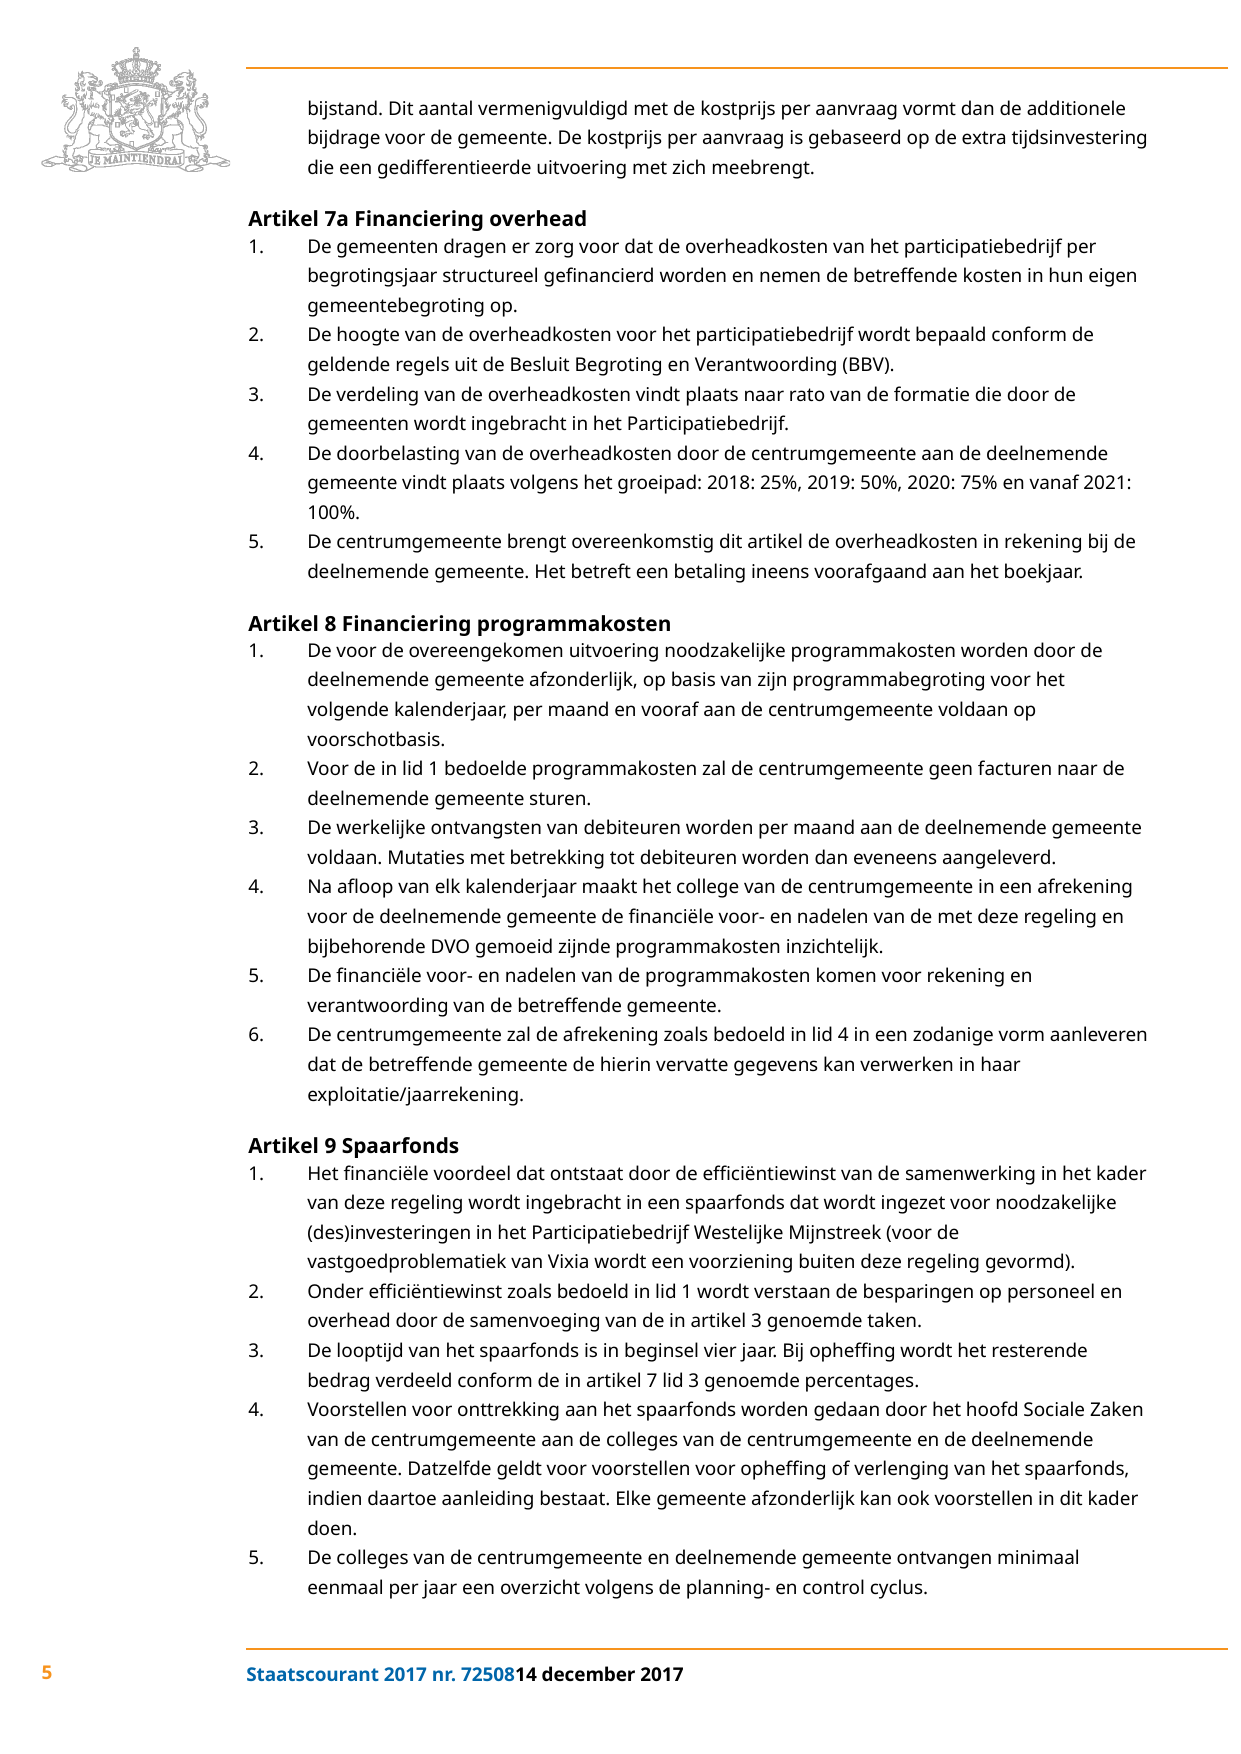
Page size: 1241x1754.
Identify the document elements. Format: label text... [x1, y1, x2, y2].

list Het financiële voordeel dat ontstaat door de efficiëntiewinst van de samenwerking in het kader van deze regeling wordt ingebracht in een spaarfonds dat wordt ingezet voor noodzakelijke (des)investeringen in het Participatiebedrijf Westelijke Mijnstreek (voor de vastgoedproblematiek van Vixia wordt een voorziening buiten deze regeling gevormd). [248, 1160, 1152, 1274]
list De werkelijke ontvangsten van debiteuren worden per maand aan de deelnemende gemeente voldaan. Mutaties met betrekking tot debiteuren worden dan eveneens aangeleverd. [248, 814, 1152, 870]
list De verdeling van de overheadkosten vindt plaats naar rato van de formatie die door de gemeenten wordt ingebracht in het Participatiebedrijf. [248, 381, 1152, 436]
list De doorbelasting van de overheadkosten door de centrumgemeente aan de deelnemende gemeente vindt plaats volgens het groeipad: 2018: 25%, 2019: 50%, 2020: 75% en vanaf 2021: 100%. [248, 440, 1152, 525]
list De looptijd van het spaarfonds is in beginsel vier jaar. Bij opheffing wordt het resterende bedrag verdeeld conform de in artikel 7 lid 3 genoemde percentages. [248, 1337, 1152, 1392]
picture [41, 47, 231, 172]
list Na afloop van elk kalenderjaar maakt het college van de centrumgemeente in een afrekening voor de deelnemende gemeente de financiële voor- en nadelen van de met deze regeling en bijbehorende DVO gemoeid zijnde programmakosten inzichtelijk. [248, 874, 1152, 959]
list De financiële voor- en nadelen van de programmakosten komen voor rekening en verantwoording van de betreffende gemeente. [248, 962, 1152, 1018]
list Voorstellen voor onttrekking aan het spaarfonds worden gedaan door het hoofd Sociale Zaken van de centrumgemeente aan de colleges van de centrumgemeente en de deelnemende gemeente. Datzelfde geldt voor voorstellen voor opheffing of verlenging van het spaarfonds, indien daartoe aanleiding bestaat. Elke gemeente afzonderlijk kan ook voorstellen in dit kader doen. [248, 1396, 1152, 1540]
list De colleges van de centrumgemeente en deelnemende gemeente ontvangen minimaal eenmaal per jaar een overzicht volgens de planning- en control cyclus. [248, 1544, 1152, 1599]
list De voor de overeengekomen uitvoering noodzakelijke programmakosten worden door de deelnemende gemeente afzonderlijk, op basis van zijn programmabegroting voor het volgende kalenderjaar, per maand en vooraf aan de centrumgemeente voldaan op voorschotbasis. [248, 637, 1152, 752]
list De hoogte van de overheadkosten voor het participatiebedrijf wordt bepaald conform de geldende regels uit de Besluit Begroting en Verantwoording (BBV). [248, 322, 1152, 377]
text Artikel 7a Financiering overhead [248, 204, 1152, 233]
list De gemeenten dragen er zorg voor dat de overheadkosten van het participatiebedrijf per begrotingsjaar structureel gefinancierd worden en nemen de betreffende kosten in hun eigen gemeentebegroting op. [248, 233, 1152, 318]
list De centrumgemeente zal de afrekening zoals bedoeld in lid 4 in een zodanige vorm aanleveren dat de betreffende gemeente de hierin vervatte gegevens kan verwerken in haar exploitatie/jaarrekening. [248, 1022, 1152, 1107]
list Voor de in lid 1 bedoelde programmakosten zal de centrumgemeente geen facturen naar de deelnemende gemeente sturen. [248, 755, 1152, 811]
text Artikel 9 Spaarfonds [248, 1131, 1152, 1160]
list Onder efficiëntiewinst zoals bedoeld in lid 1 wordt verstaan de besparingen op personeel en overhead door de samenvoeging van de in artikel 3 genoemde taken. [248, 1278, 1152, 1333]
list De centrumgemeente brengt overeenkomstig dit artikel de overheadkosten in rekening bij de deelnemende gemeente. Het betreft een betaling ineens voorafgaand aan het boekjaar. [248, 529, 1152, 584]
text Artikel 8 Financiering programmakosten [248, 609, 1152, 637]
list bijstand. Dit aantal vermenigvuldigd met de kostprijs per aanvraag vormt dan de additionele bijdrage voor de gemeente. De kostprijs per aanvraag is gebaseerd op de extra tijdsinvestering die een gedifferentieerde uitvoering met zich meebrengt. [248, 95, 1152, 180]
